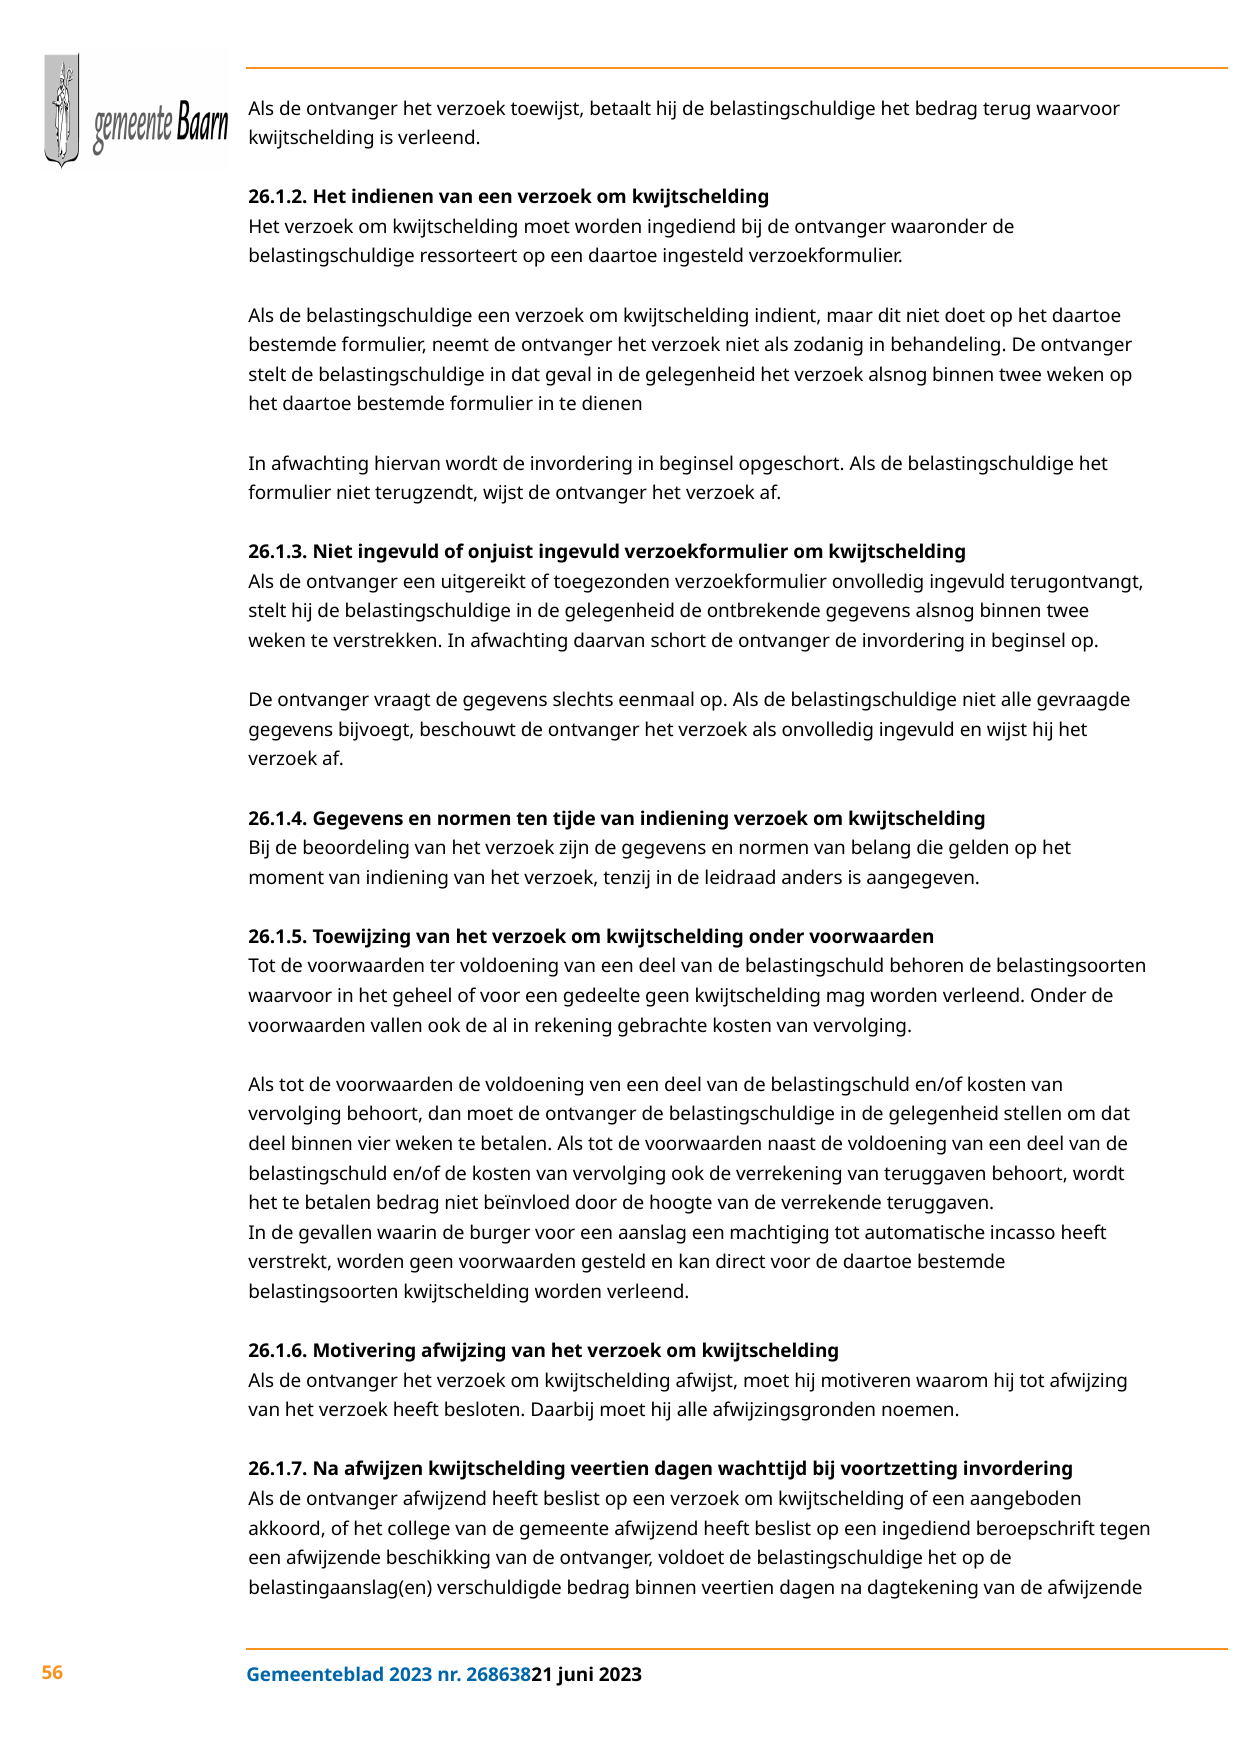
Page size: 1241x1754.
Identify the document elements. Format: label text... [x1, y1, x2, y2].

text Als de ontvanger het verzoek om kwijtschelding afwijst, moet hij motiveren waarom hij tot afwijzing van het verzoek heeft besloten. Daarbij moet hij alle afwijzingsgronden noemen. [248, 1367, 1152, 1422]
text Als de ontvanger afwijzend heeft beslist op een verzoek om kwijtschelding of een aangeboden akkoord, of het college van de gemeente afwijzend heeft beslist op een ingediend beroepschrift tegen een afwijzende beschikking van de ontvanger, voldoet de belastingschuldige het op de belastingaanslag(en) verschuldigde bedrag binnen veertien dagen na dagtekening van de afwijzende [248, 1485, 1152, 1600]
text In de gevallen waarin de burger voor een aanslag een machtiging tot automatische incasso heeft verstrekt, worden geen voorwaarden gesteld en kan direct voor de daartoe bestemde belastingsoorten kwijtschelding worden verleend. [248, 1219, 1152, 1304]
text 26.1.2. Het indienen van een verzoek om kwijtschelding [248, 183, 1152, 209]
text 26.1.7. Na afwijzen kwijtschelding veertien dagen wachttijd bij voortzetting invordering [248, 1456, 1152, 1481]
text Bij de beoordeling van het verzoek zijn de gegevens en normen van belang die gelden op het moment van indiening van het verzoek, tenzij in de leidraad anders is aangegeven. [248, 834, 1152, 890]
text Als tot de voorwaarden de voldoening ven een deel van de belastingschuld en/of kosten van vervolging behoort, dan moet de ontvanger de belastingschuldige in de gelegenheid stellen om dat deel binnen vier weken te betalen. Als tot de voorwaarden naast de voldoening van een deel van de belastingschuld en/of de kosten van vervolging ook de verrekening van teruggaven behoort, wordt het te betalen bedrag niet beïnvloed door de hoogte van de verrekende teruggaven. [248, 1071, 1152, 1215]
text Als de belastingschuldige een verzoek om kwijtschelding indient, maar dit niet doet op het daartoe bestemde formulier, neemt de ontvanger het verzoek niet als zodanig in behandeling. De ontvanger stelt de belastingschuldige in dat geval in de gelegenheid het verzoek alsnog binnen twee weken op het daartoe bestemde formulier in te dienen [248, 302, 1152, 416]
picture [41, 47, 231, 172]
text De ontvanger vraagt de gegevens slechts eenmaal op. Als de belastingschuldige niet alle gevraagde gegevens bijvoegt, beschouwt de ontvanger het verzoek als onvolledig ingevuld en wijst hij het verzoek af. [248, 686, 1152, 771]
text 26.1.3. Niet ingevuld of onjuist ingevuld verzoekformulier om kwijtschelding [248, 538, 1152, 564]
text 26.1.6. Motivering afwijzing van het verzoek om kwijtschelding [248, 1337, 1152, 1363]
text 26.1.4. Gegevens en normen ten tijde van indiening verzoek om kwijtschelding [248, 805, 1152, 831]
text 26.1.5. Toewijzing van het verzoek om kwijtschelding onder voorwaarden [248, 923, 1152, 949]
text Als de ontvanger een uitgereikt of toegezonden verzoekformulier onvolledig ingevuld terugontvangt, stelt hij de belastingschuldige in de gelegenheid de ontbrekende gegevens alsnog binnen twee weken te verstrekken. In afwachting daarvan schort de ontvanger de invordering in beginsel op. [248, 568, 1152, 653]
text Als de ontvanger het verzoek toewijst, betaalt hij de belastingschuldige het bedrag terug waarvoor kwijtschelding is verleend. [248, 95, 1152, 150]
text Tot de voorwaarden ter voldoening van een deel van de belastingschuld behoren de belastingsoorten waarvoor in het geheel of voor een gedeelte geen kwijtschelding mag worden verleend. Onder de voorwaarden vallen ook de al in rekening gebrachte kosten van vervolging. [248, 953, 1152, 1038]
text In afwachting hiervan wordt de invordering in beginsel opgeschort. Als de belastingschuldige het formulier niet terugzendt, wijst de ontvanger het verzoek af. [248, 450, 1152, 505]
text Het verzoek om kwijtschelding moet worden ingediend bij de ontvanger waaronder de belastingschuldige ressorteert op een daartoe ingesteld verzoekformulier. [248, 213, 1152, 268]
